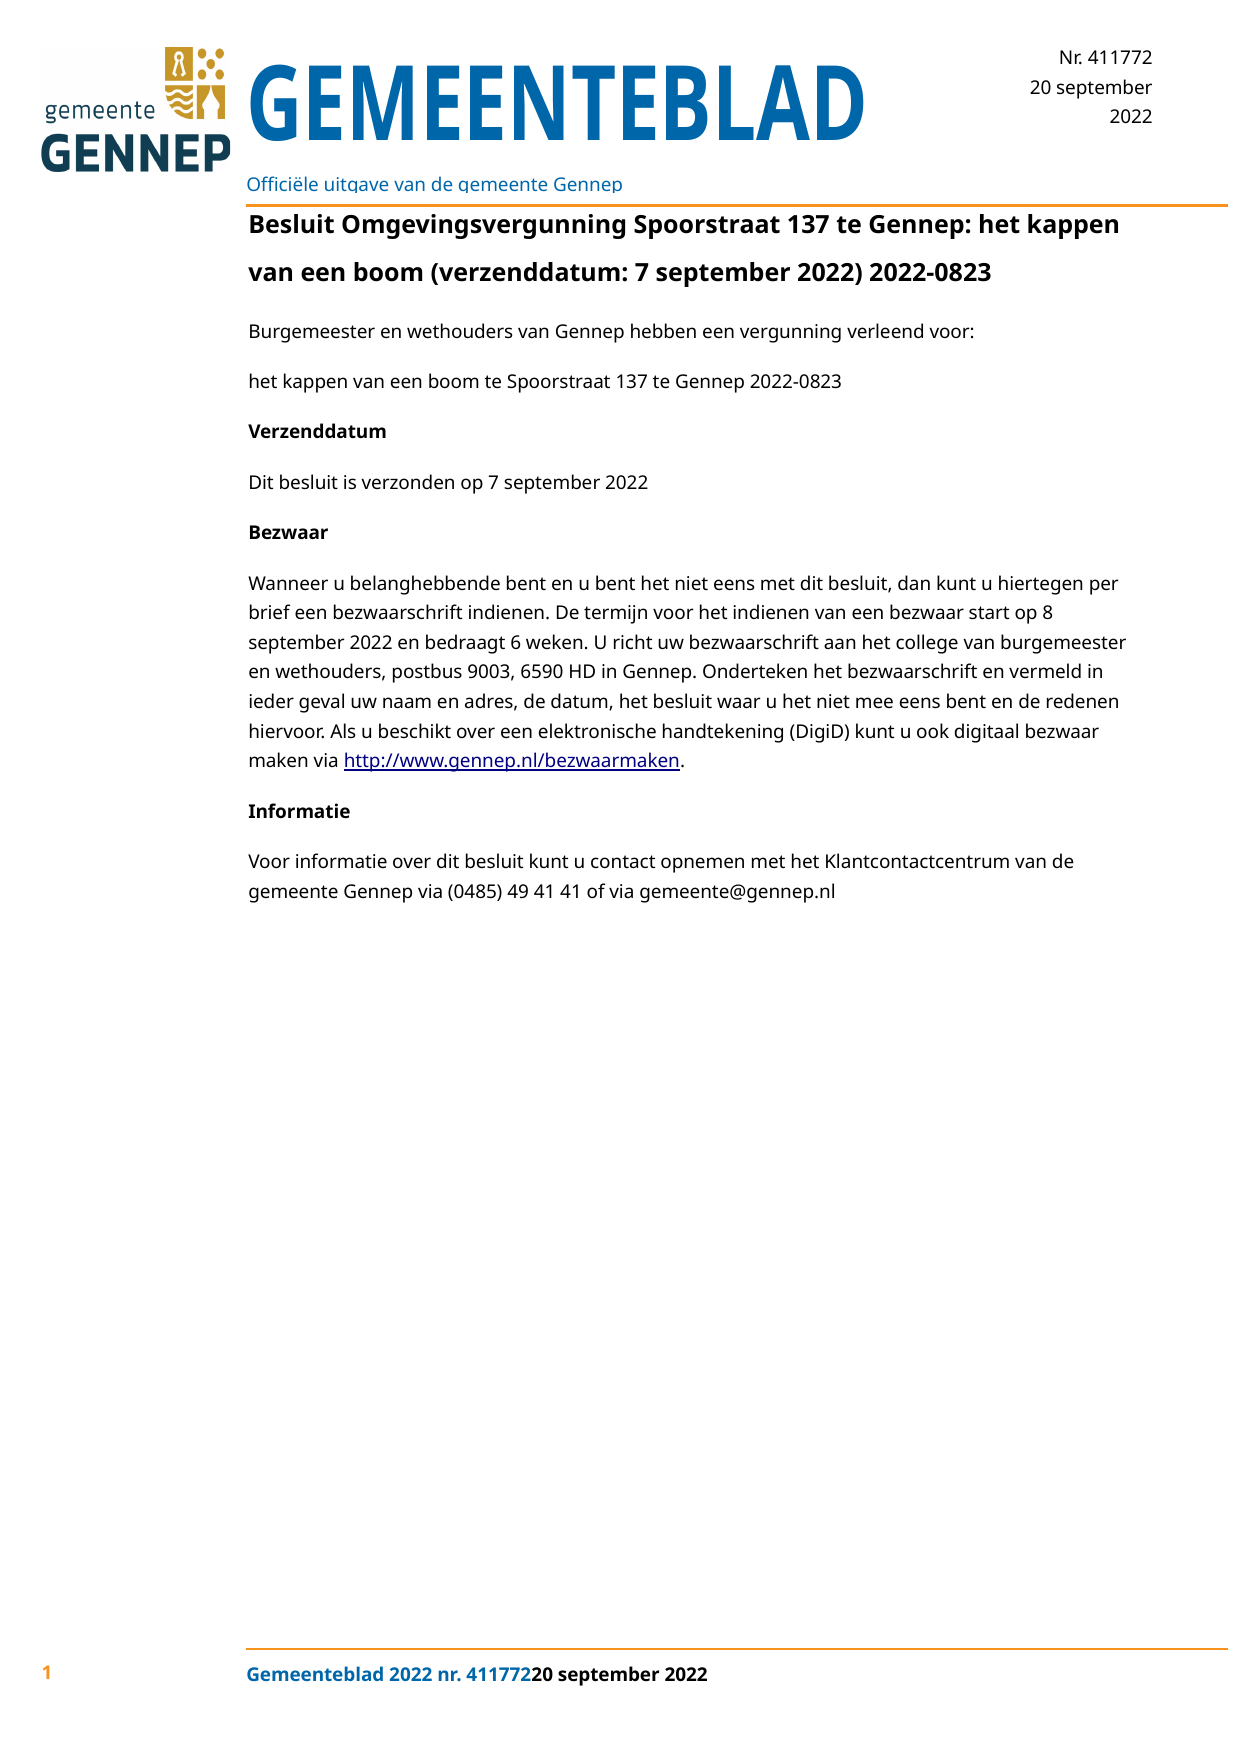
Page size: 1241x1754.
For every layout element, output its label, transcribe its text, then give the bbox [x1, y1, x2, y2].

text Burgemeester en wethouders van Gennep hebben een vergunning verleend voor: [248, 318, 1152, 344]
text Bezwaar [248, 519, 1152, 545]
text Dit besluit is verzonden op 7 september 2022 [248, 469, 1152, 495]
text Besluit Omgevingsvergunning Spoorstraat 137 te Gennep: het kappen van een boom (verzenddatum: 7 september 2022) 2022-0823 [248, 207, 1152, 288]
text het kappen van een boom te Spoorstraat 137 te Gennep 2022-0823 [248, 368, 1152, 394]
picture [41, 47, 231, 172]
text Verzenddatum [248, 419, 1152, 444]
text Voor informatie over dit besluit kunt u contact opnemen met het Klantcontactcentrum van de gemeente Gennep via (0485) 49 41 41 of via gemeente@gennep.nl [248, 848, 1152, 904]
text Informatie [248, 798, 1152, 824]
text Wanneer u belanghebbende bent en u bent het niet eens met dit besluit, dan kunt u hiertegen per brief een bezwaarschrift indienen. De termijn voor het indienen van een bezwaar start op 8 september 2022 en bedraagt 6 weken. U richt uw bezwaarschrift aan het college van burgemeester en wethouders, postbus 9003, 6590 HD in Gennep. Onderteken het bezwaarschrift en vermeld in ieder geval uw naam en adres, de datum, het besluit waar u het niet mee eens bent en de redenen hiervoor. Als u beschikt over een elektronische handtekening (DigiD) kunt u ook digitaal bezwaar maken via http://www.gennep.nl/bezwaarmaken. [248, 570, 1152, 773]
